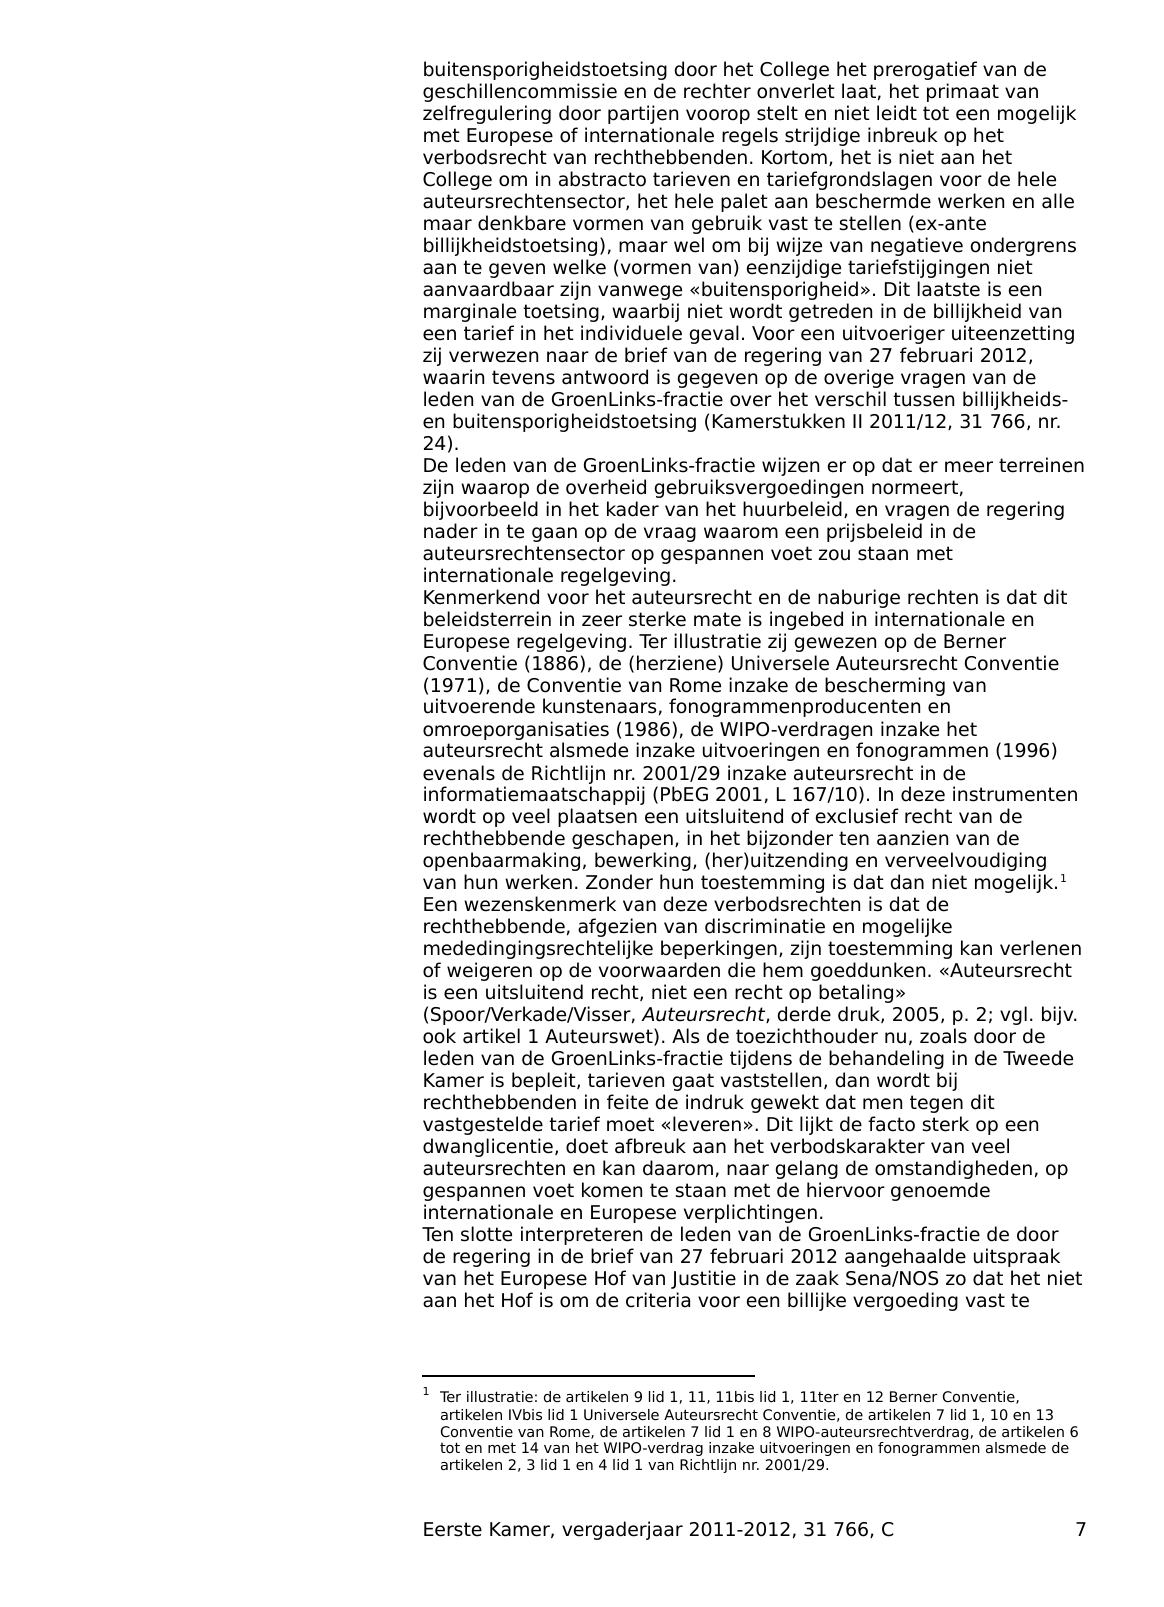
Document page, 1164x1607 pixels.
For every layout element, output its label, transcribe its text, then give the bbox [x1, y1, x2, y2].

text De leden van de GroenLinks-fractie wijzen er op dat er meer terreinen zijn waarop de overheid gebruiksvergoedingen normeert, bijvoorbeeld in het kader van het huurbeleid, en vragen de regering nader in te gaan op de vraag waarom een prijsbeleid in de auteursrechtensector op gespannen voet zou staan met internationale regelgeving. [422, 455, 1087, 587]
text Kenmerkend voor het auteursrecht en de naburige rechten is dat dit beleidsterrein in zeer sterke mate is ingebed in internationale en Europese regelgeving. Ter illustratie zij gewezen op de Berner Conventie (1886), de (herziene) Universele Auteursrecht Conventie (1971), de Conventie van Rome inzake de bescherming van uitvoerende kunstenaars, fonogrammenproducenten en omroeporganisaties (1986), de WIPO-verdragen inzake het auteursrecht alsmede inzake uitvoeringen en fonogrammen (1996) evenals de Richtlijn nr. 2001/29 inzake auteursrecht in de informatiemaatschappij (PbEG 2001, L 167/10). In deze instrumenten wordt op veel plaatsen een uitsluitend of exclusief recht van de rechthebbende geschapen, in het bijzonder ten aanzien van de openbaarmaking, bewerking, (her)uitzending en verveelvoudiging van hun werken. Zonder hun toestemming is dat dan niet mogelijk. Een wezenskenmerk van deze verbodsrechten is dat de rechthebbende, afgezien van discriminatie en mogelijke mededingingsrechtelijke beperkingen, zijn toestemming kan verlenen of weigeren op de voorwaarden die hem goeddunken. «Auteursrecht is een uitsluitend recht, niet een recht op betaling» (Spoor/Verkade/Visser, Auteursrecht, derde druk, 2005, p. 2; vgl. bijv. ook artikel 1 Auteurswet). Als de toezichthouder nu, zoals door de leden van de GroenLinks-fractie tijdens de behandeling in de Tweede Kamer is bepleit, tarieven gaat vaststellen, dan wordt bij rechthebbenden in feite de indruk gewekt dat men tegen dit vastgestelde tarief moet «leveren». Dit lijkt de facto sterk op een dwanglicentie, doet afbreuk aan het verbodskarakter van veel auteursrechten en kan daarom, naar gelang de omstandigheden, op gespannen voet komen te staan met de hiervoor genoemde internationale en Europese verplichtingen. [422, 587, 1087, 1224]
text Ten slotte interpreteren de leden van de GroenLinks-fractie de door de regering in de brief van 27 februari 2012 aangehaalde uitspraak van het Europese Hof van Justitie in de zaak Sena/NOS zo dat het niet aan het Hof is om de criteria voor een billijke vergoeding vast te [422, 1224, 1087, 1312]
text buitensporigheidstoetsing door het College het prerogatief van de geschillencommissie en de rechter onverlet laat, het primaat van zelfregulering door partijen voorop stelt en niet leidt tot een mogelijk met Europese of internationale regels strijdige inbreuk op het verbodsrecht van rechthebbenden. Kortom, het is niet aan het College om in abstracto tarieven en tariefgrondslagen voor de hele auteursrechtensector, het hele palet aan beschermde werken en alle maar denkbare vormen van gebruik vast te stellen (ex-ante billijkheidstoetsing), maar wel om bij wijze van negatieve ondergrens aan te geven welke (vormen van) eenzijdige tariefstijgingen niet aanvaardbaar zijn vanwege «buitensporigheid». Dit laatste is een marginale toetsing, waarbij niet wordt getreden in de billijkheid van een tarief in het individuele geval. Voor een uitvoeriger uiteenzetting zij verwezen naar de brief van de regering van 27 februari 2012, waarin tevens antwoord is gegeven op de overige vragen van de leden van de GroenLinks-fractie over het verschil tussen billijkheids- en buitensporigheidstoetsing (Kamerstukken II 2011/12, 31 766, nr. 24). [422, 59, 1087, 455]
text Ter illustratie: de artikelen 9 lid 1, 11, 11bis lid 1, 11ter en 12 Berner Conventie, artikelen IVbis lid 1 Universele Auteursrecht Conventie, de artikelen 7 lid 1, 10 en 13 Conventie van Rome, de artikelen 7 lid 1 en 8 WIPO-auteursrechtverdrag, de artikelen 6 tot en met 14 van het WIPO-verdrag inzake uitvoeringen en fonogrammen alsmede de artikelen 2, 3 lid 1 en 4 lid 1 van Richtlijn nr. 2001/29. [422, 1385, 1087, 1474]
